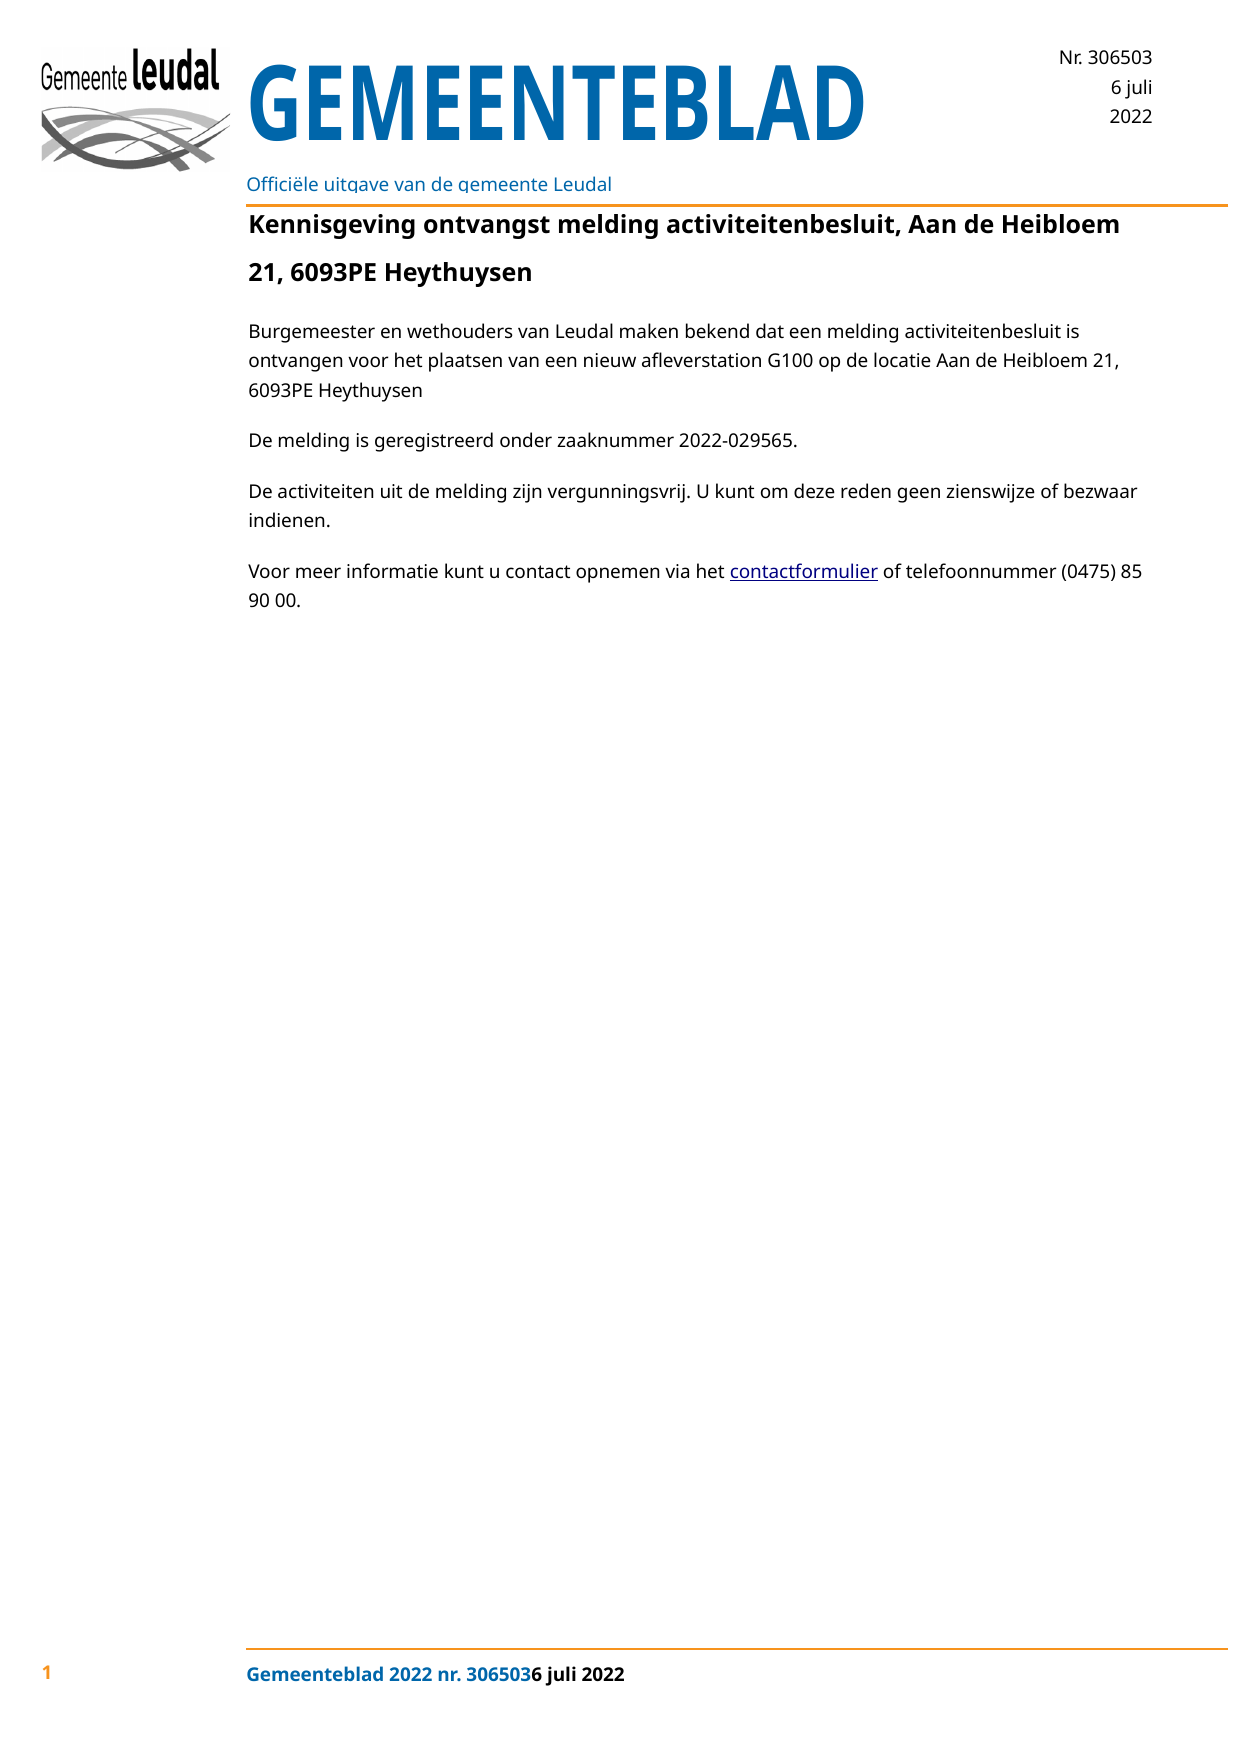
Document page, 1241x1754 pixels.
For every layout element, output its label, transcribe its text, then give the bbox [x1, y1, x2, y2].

text Burgemeester en wethouders van Leudal maken bekend dat een melding activiteitenbesluit is ontvangen voor het plaatsen van een nieuw afleverstation G100 op de locatie Aan de Heibloem 21, 6093PE Heythuysen [248, 318, 1152, 403]
text De melding is geregistreerd onder zaaknummer 2022-029565. [248, 427, 1152, 453]
text De activiteiten uit de melding zijn vergunningsvrij. U kunt om deze reden geen zienswijze of bezwaar indienen. [248, 478, 1152, 533]
text Kennisgeving ontvangst melding activiteitenbesluit, Aan de Heibloem 21, 6093PE Heythuysen [248, 207, 1152, 288]
picture [41, 47, 231, 172]
text Voor meer informatie kunt u contact opnemen via het contactformulier of telefoonnummer (0475) 85 90 00. [248, 558, 1152, 613]
